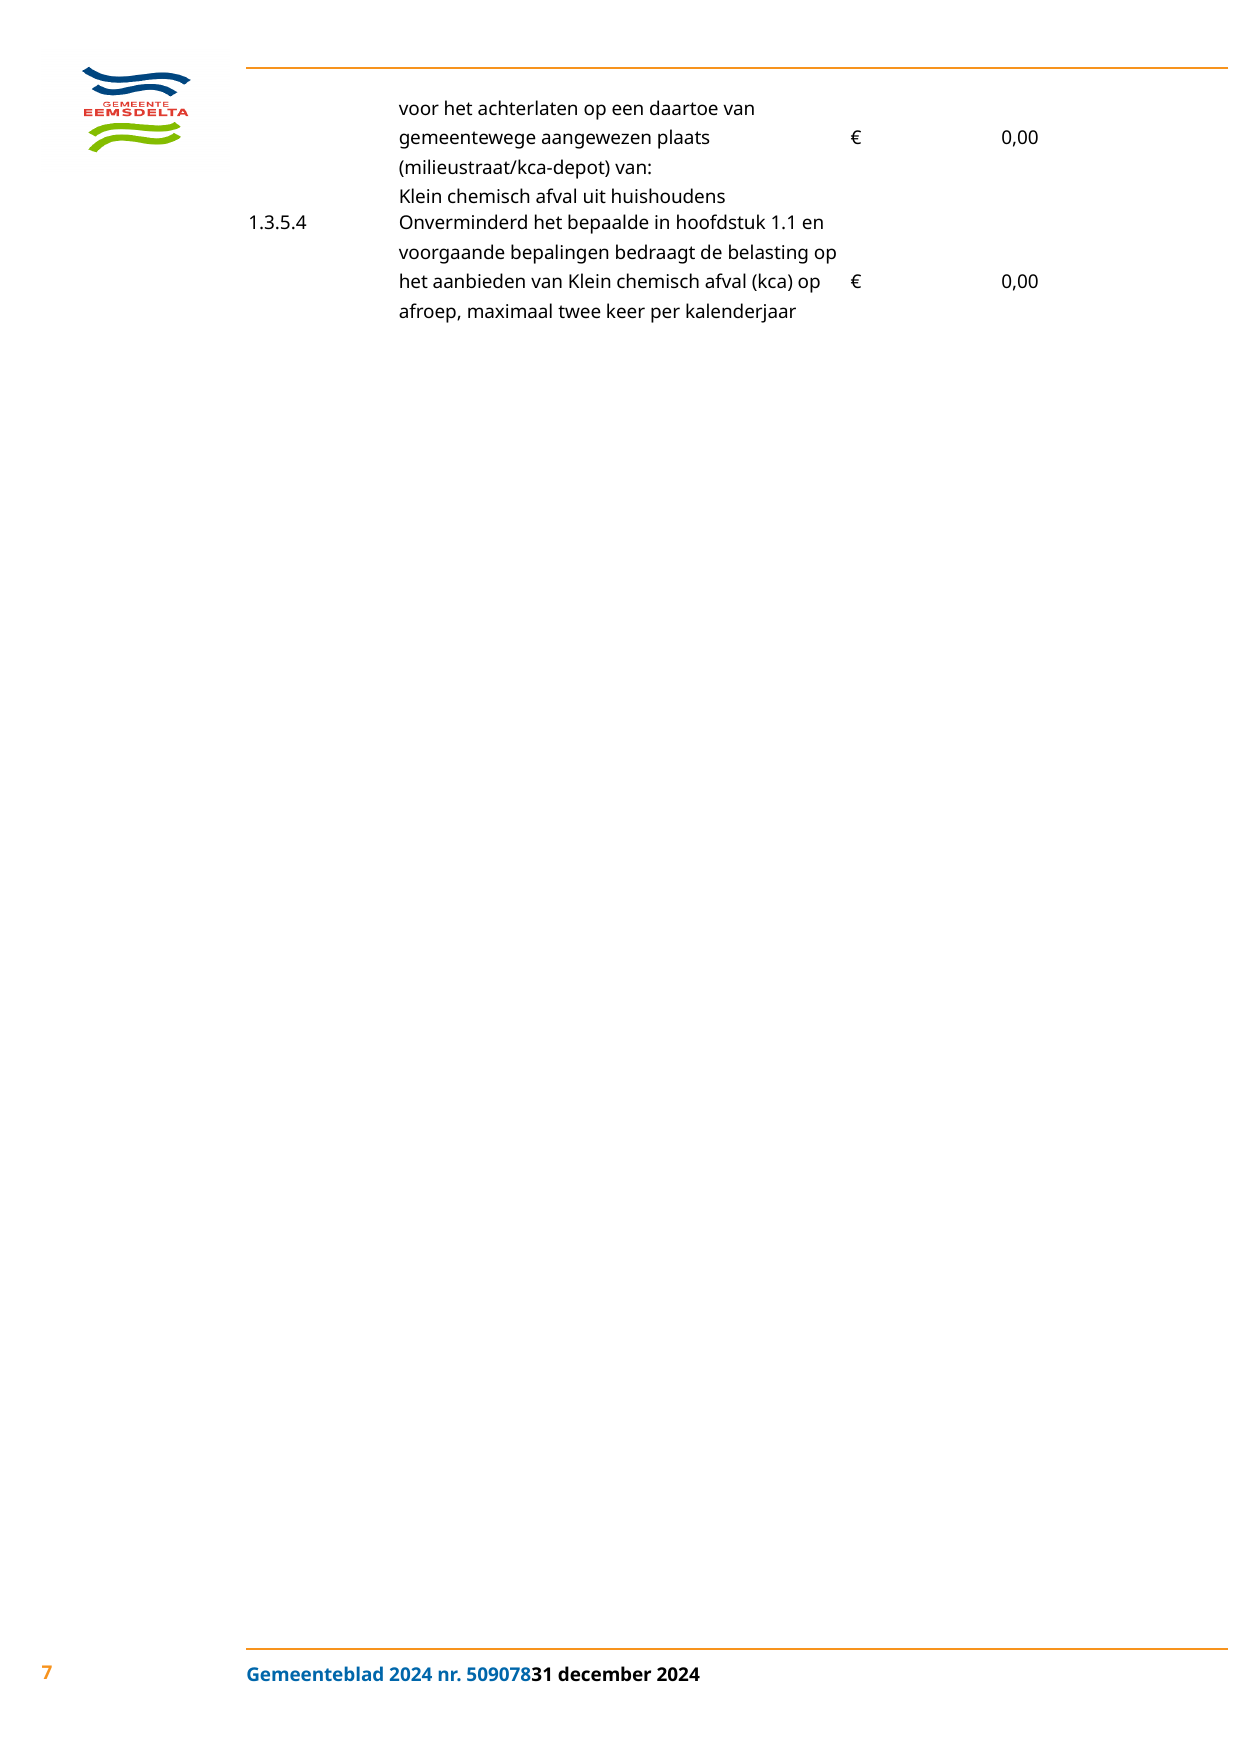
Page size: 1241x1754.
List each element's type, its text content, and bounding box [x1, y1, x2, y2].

table_cell € [850, 95, 1001, 209]
table_cell 0,00 [1001, 209, 1152, 324]
table_cell voor het achterlaten op een daartoe van gemeentewege aangewezen plaats (milieustraat/kca-depot) van: Klein chemisch afval uit huishoudens [399, 95, 850, 209]
table_cell [248, 95, 398, 209]
table_cell Onverminderd het bepaalde in hoofdstuk 1.1 en voorgaande bepalingen bedraagt de belasting op het aanbieden van Klein chemisch afval (kca) op afroep, maximaal twee keer per kalenderjaar [399, 209, 850, 324]
table_cell 0,00 [1001, 95, 1152, 209]
table_cell 1.3.5.4 [248, 209, 398, 324]
table_cell € [850, 209, 1001, 324]
picture [41, 47, 231, 172]
